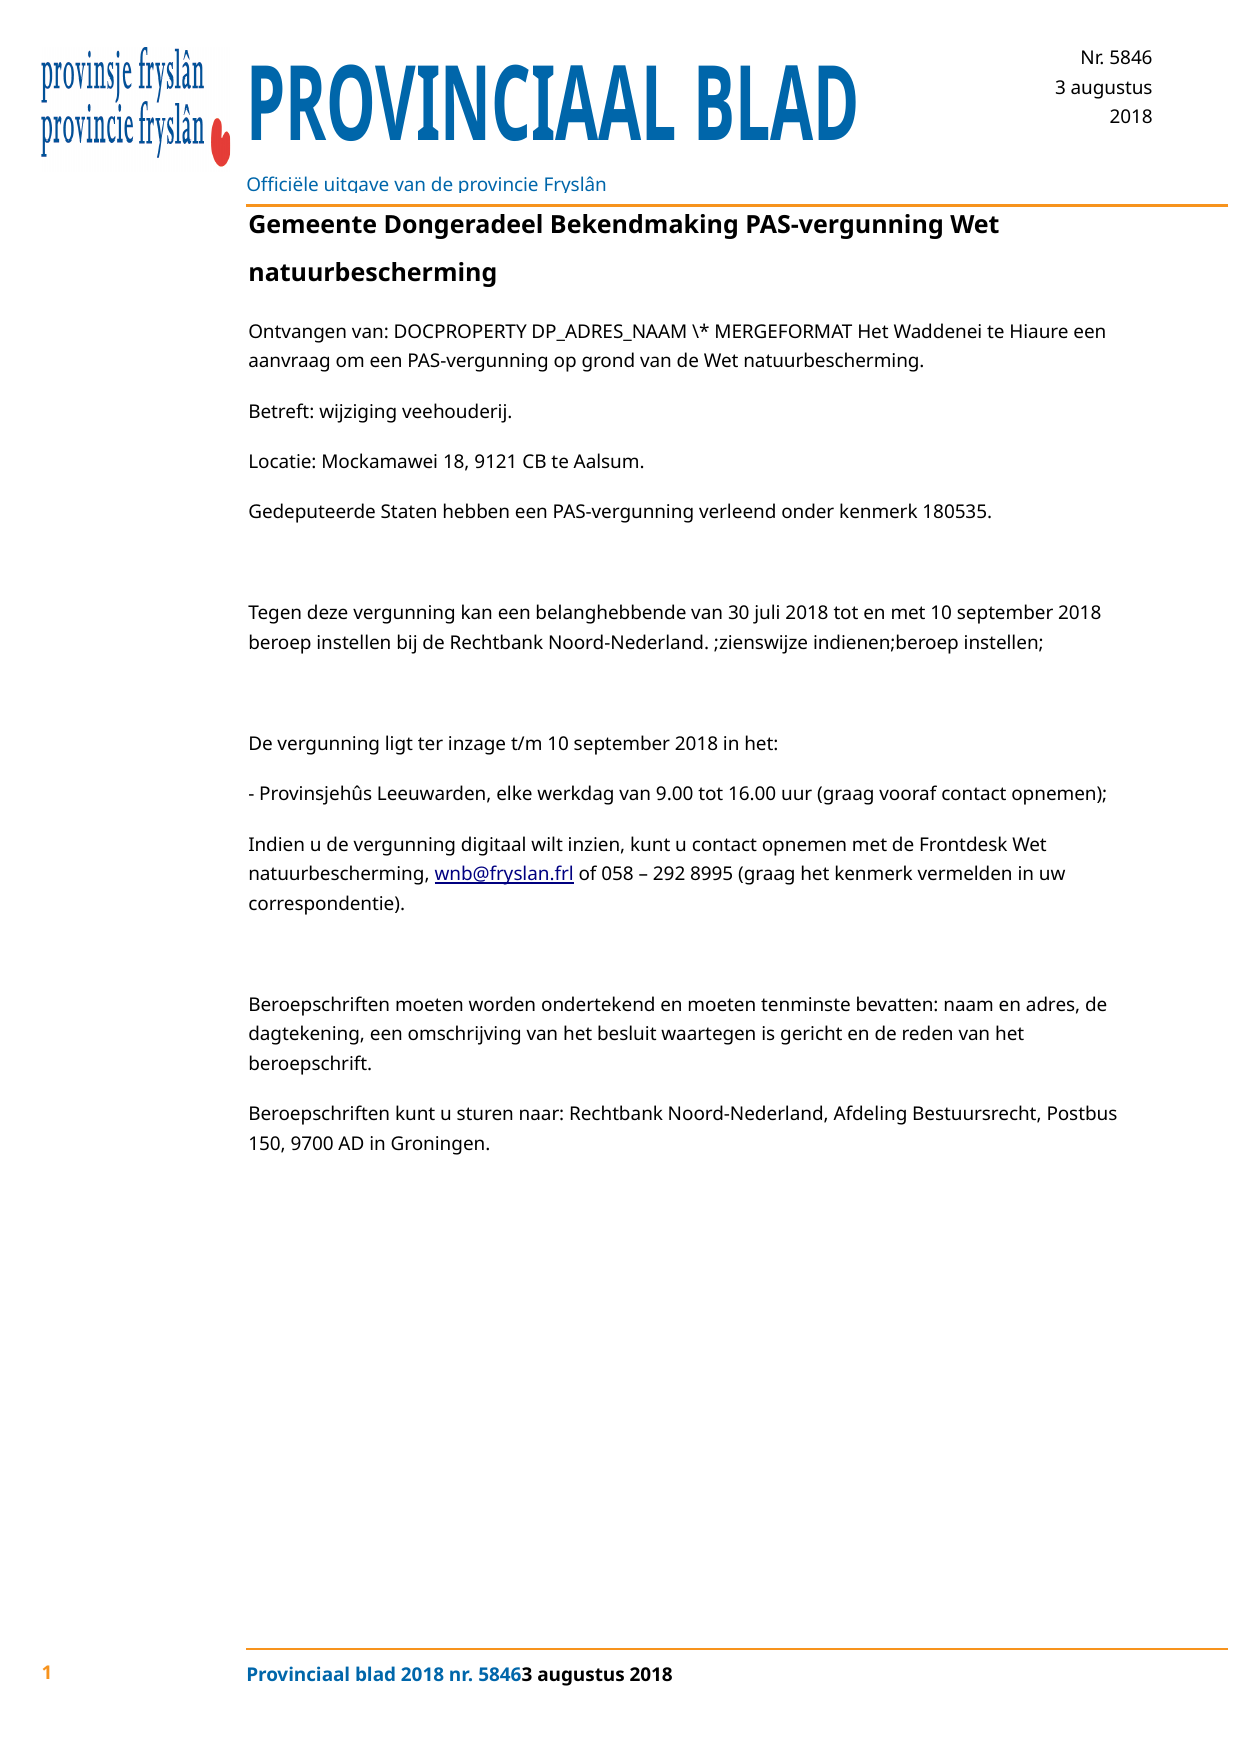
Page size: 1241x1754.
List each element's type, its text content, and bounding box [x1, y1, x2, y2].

text Beroepschriften kunt u sturen naar: Rechtbank Noord-Nederland, Afdeling Bestuursrecht, Postbus 150, 9700 AD in Groningen. [248, 1100, 1152, 1156]
text Ontvangen van: DOCPROPERTY DP_ADRES_NAAM \* MERGEFORMAT Het Waddenei te Hiaure een aanvraag om een PAS-vergunning op grond van de Wet natuurbescherming. [248, 318, 1152, 373]
text Locatie: Mockamawei 18, 9121 CB te Aalsum. [248, 448, 1152, 474]
text - Provinsjehûs Leeuwarden, elke werkdag van 9.00 tot 16.00 uur (graag vooraf contact opnemen); [248, 780, 1152, 806]
text Gemeente Dongeradeel Bekendmaking PAS-vergunning Wet natuurbescherming [248, 207, 1152, 288]
text Beroepschriften moeten worden ondertekend en moeten tenminste bevatten: naam en adres, de dagtekening, een omschrijving van het besluit waartegen is gericht en de reden van het beroepschrift. [248, 991, 1152, 1076]
text Tegen deze vergunning kan een belanghebbende van 30 juli 2018 tot en met 10 september 2018 beroep instellen bij de Rechtbank Noord-Nederland. ;zienswijze indienen;beroep instellen; [248, 599, 1152, 655]
text Betreft: wijziging veehouderij. [248, 398, 1152, 424]
picture [41, 47, 231, 172]
text De vergunning ligt ter inzage t/m 10 september 2018 in het: [248, 730, 1152, 756]
text Gedeputeerde Staten hebben een PAS-vergunning verleend onder kenmerk 180535. [248, 499, 1152, 524]
text Indien u de vergunning digitaal wilt inzien, kunt u contact opnemen met de Frontdesk Wet natuurbescherming, wnb@fryslan.frl of 058 – 292 8995 (graag het kenmerk vermelden in uw correspondentie). [248, 831, 1152, 916]
